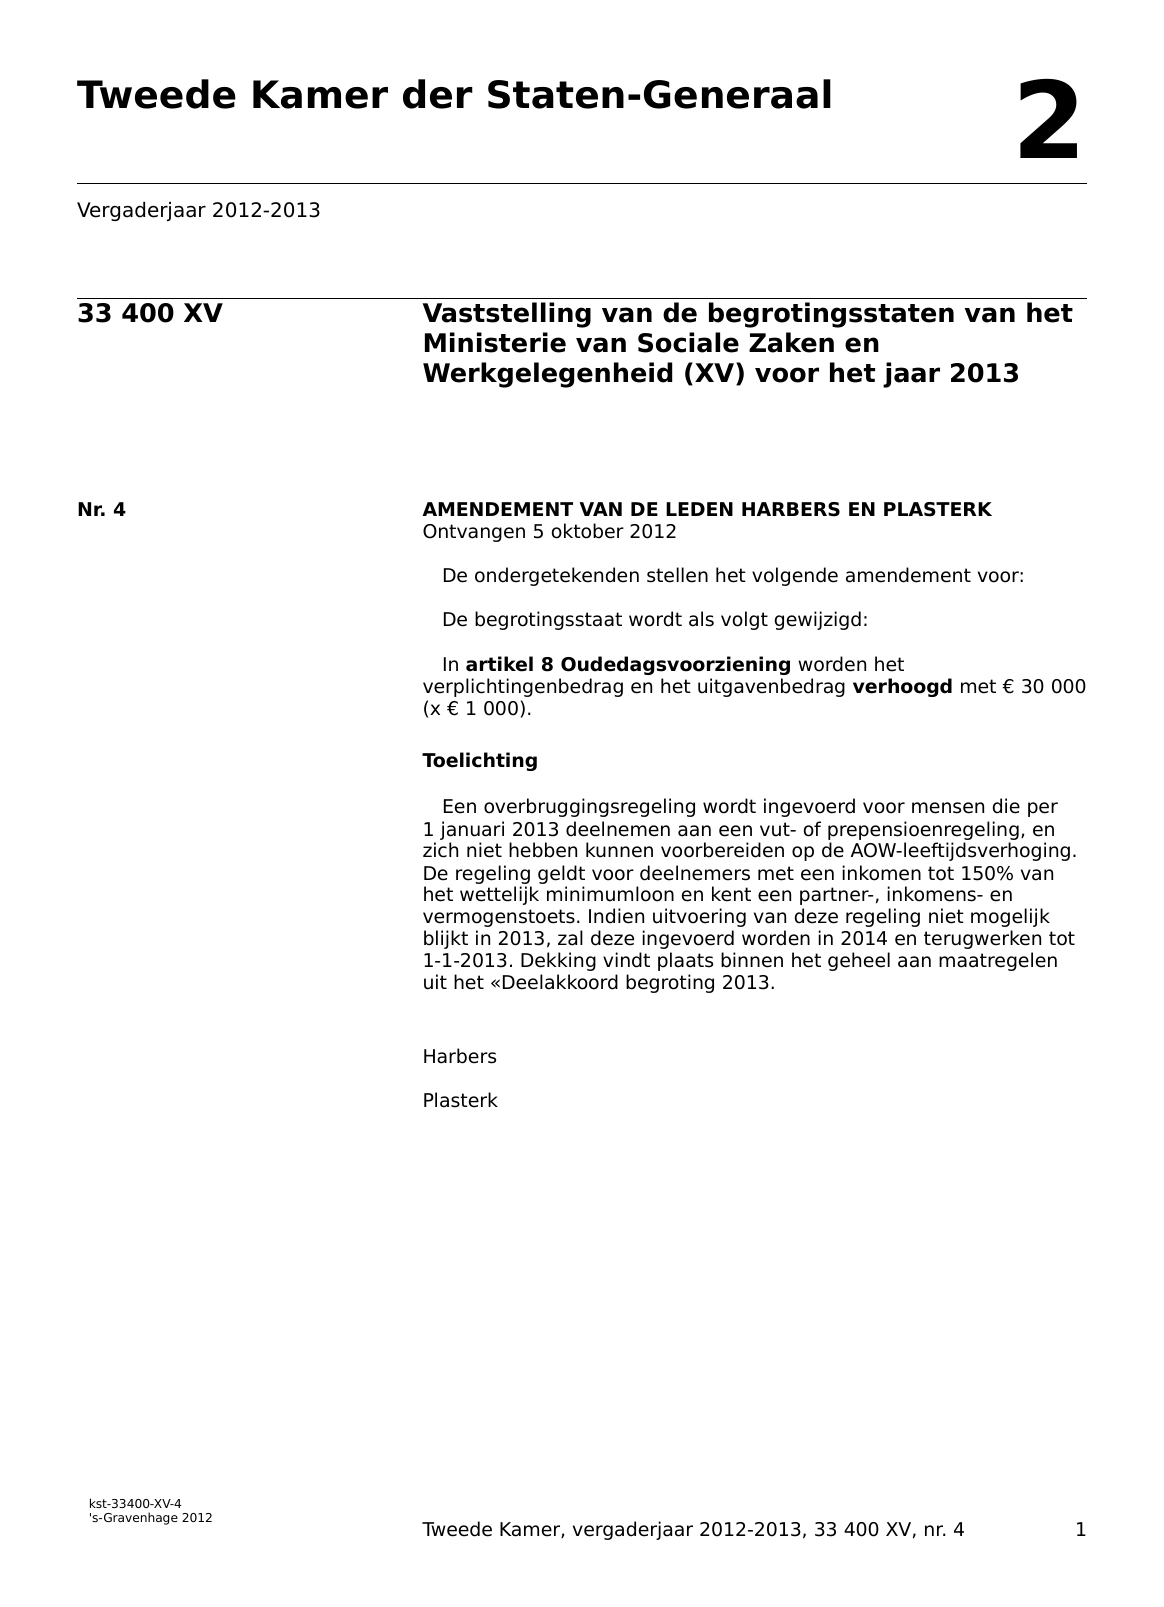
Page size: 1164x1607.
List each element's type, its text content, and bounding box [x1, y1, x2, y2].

text 's-Gravenhage 2012 [88, 1511, 323, 1525]
text In artikel 8 Oudedagsvoorziening worden het verplichtingenbedrag en het uitgavenbedrag verhoogd met € 30 000 (x € 1 000). [422, 653, 1087, 719]
text Ontvangen 5 oktober 2012 [422, 521, 1087, 543]
subtitle Nr. 4 AMENDEMENT VAN DE LEDEN HARBERS EN PLASTERK [77, 499, 1087, 521]
subtitle 33 400 XV Vaststelling van de begrotingsstaten van het Ministerie van Sociale Zaken en Werkgelegenheid (XV) voor het jaar 2013 [77, 299, 1087, 388]
table_header 2 [886, 59, 1087, 183]
text De ondergetekenden stellen het volgende amendement voor: [422, 565, 1087, 587]
subtitle Toelichting [422, 749, 1087, 771]
text De begrotingsstaat wordt als volgt gewijzigd: [422, 609, 1087, 631]
text Harbers Plasterk [422, 1024, 1087, 1112]
table_header Tweede Kamer der Staten-Generaal [77, 59, 886, 183]
table_cell Vergaderjaar 2012-2013 [77, 184, 1087, 298]
text Een overbruggingsregeling wordt ingevoerd voor mensen die per 1 januari 2013 deelnemen aan een vut- of prepensioenregeling, en zich niet hebben kunnen voorbereiden op de AOW-leeftijdsverhoging. De regeling geldt voor deelnemers met een inkomen tot 150% van het wettelijk minimumloon en kent een partner-, inkomens- en vermogenstoets. Indien uitvoering van deze regeling niet mogelijk blijkt in 2013, zal deze ingevoerd worden in 2014 en terugwerken tot 1-1-2013. Dekking vindt plaats binnen het geheel aan maatregelen uit het «Deelakkoord begroting 2013. [422, 796, 1087, 994]
text kst-33400-XV-4 [88, 1497, 323, 1511]
